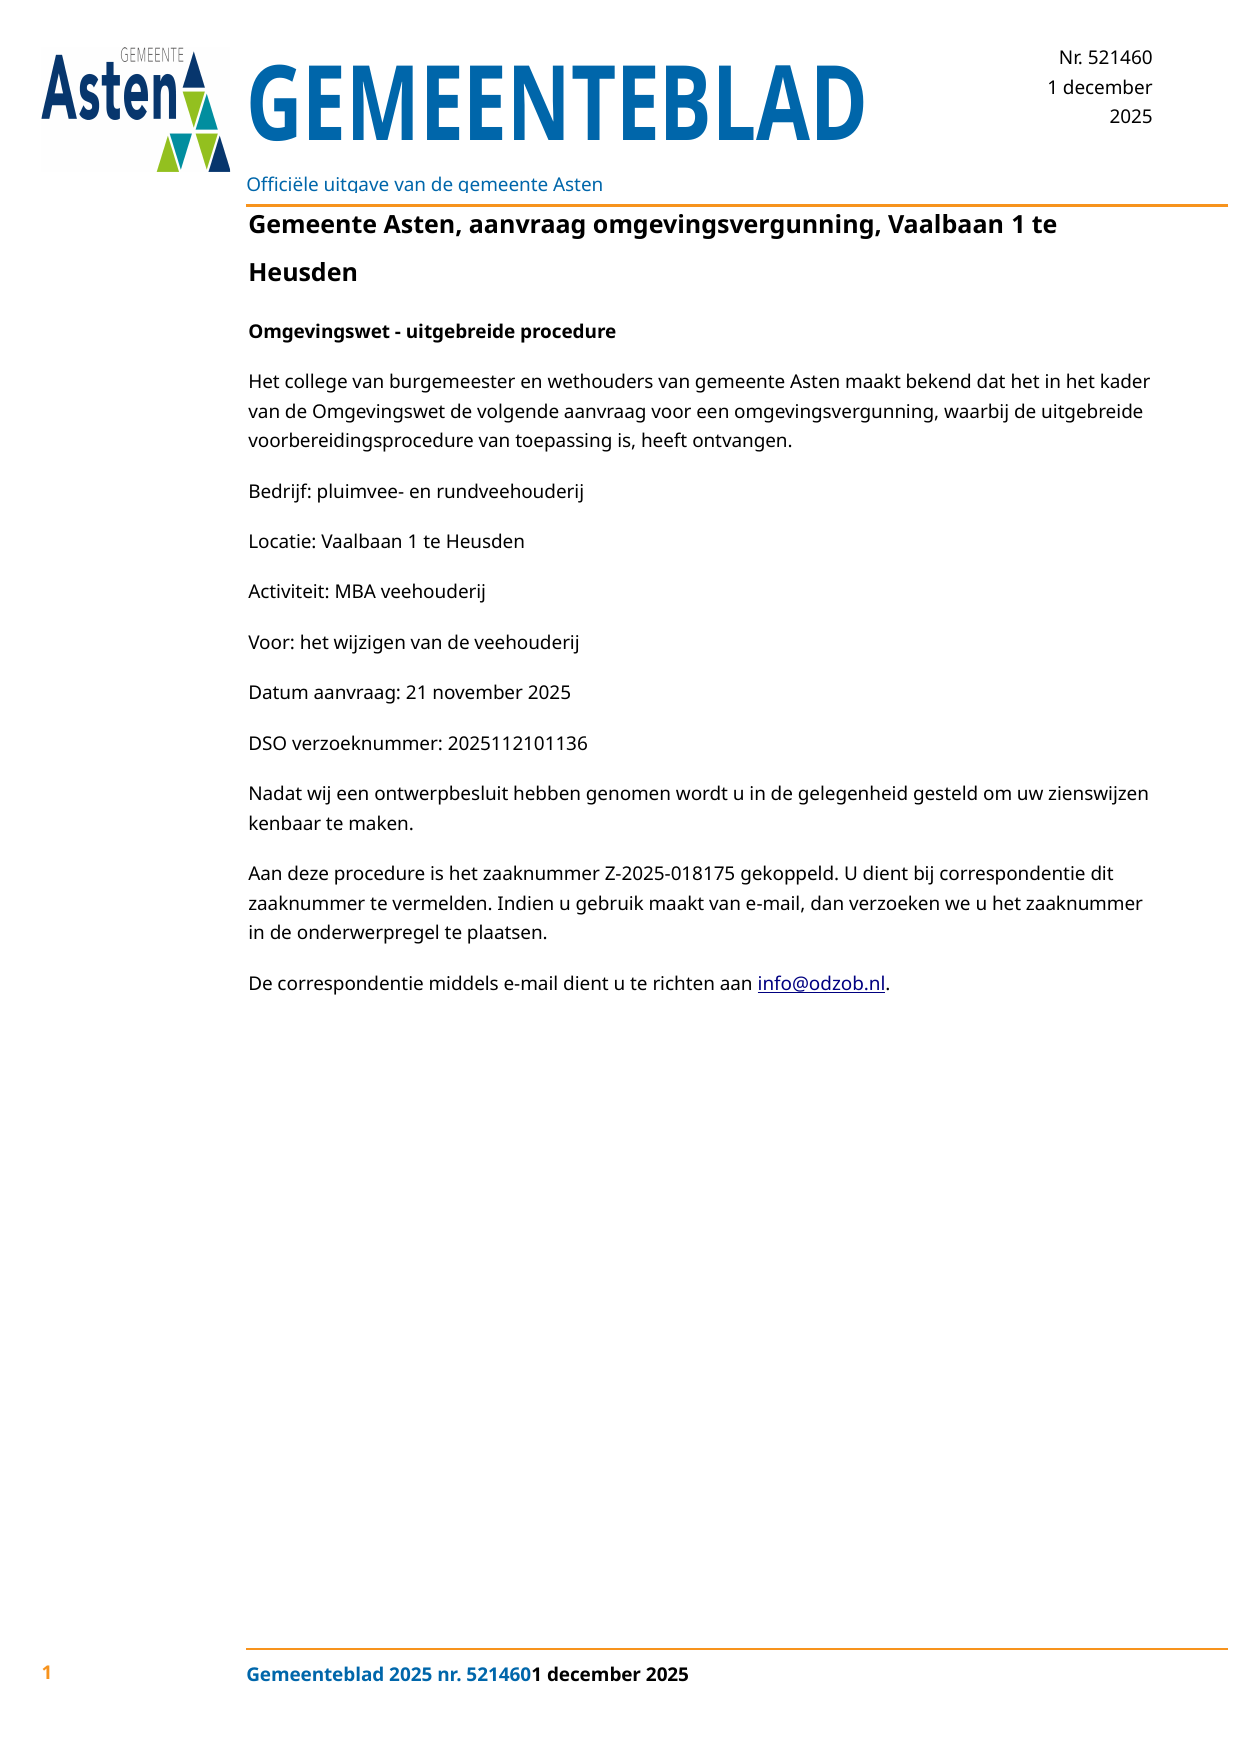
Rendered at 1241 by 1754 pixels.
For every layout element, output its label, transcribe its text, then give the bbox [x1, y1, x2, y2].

picture [41, 47, 231, 172]
text Nadat wij een ontwerpbesluit hebben genomen wordt u in de gelegenheid gesteld om uw zienswijzen kenbaar te maken. [248, 780, 1152, 836]
text De correspondentie middels e-mail dient u te richten aan info@odzob.nl. [248, 970, 1152, 996]
text Activiteit: MBA veehouderij [248, 579, 1152, 604]
text Aan deze procedure is het zaaknummer Z-2025-018175 gekoppeld. U dient bij correspondentie dit zaaknummer te vermelden. Indien u gebruik maakt van e-mail, dan verzoeken we u het zaaknummer in de onderwerpregel te plaatsen. [248, 860, 1152, 945]
text Voor: het wijzigen van de veehouderij [248, 629, 1152, 655]
text Bedrijf: pluimvee- en rundveehouderij [248, 478, 1152, 504]
text Omgevingswet - uitgebreide procedure [248, 318, 1152, 344]
text DSO verzoeknummer: 2025112101136 [248, 730, 1152, 756]
text Datum aanvraag: 21 november 2025 [248, 679, 1152, 705]
text Het college van burgemeester en wethouders van gemeente Asten maakt bekend dat het in het kader van de Omgevingswet de volgende aanvraag voor een omgevingsvergunning, waarbij de uitgebreide voorbereidingsprocedure van toepassing is, heeft ontvangen. [248, 368, 1152, 453]
text Gemeente Asten, aanvraag omgevingsvergunning, Vaalbaan 1​ te Heusden [248, 207, 1152, 288]
text Locatie: Vaalbaan 1​ te Heusden [248, 528, 1152, 554]
